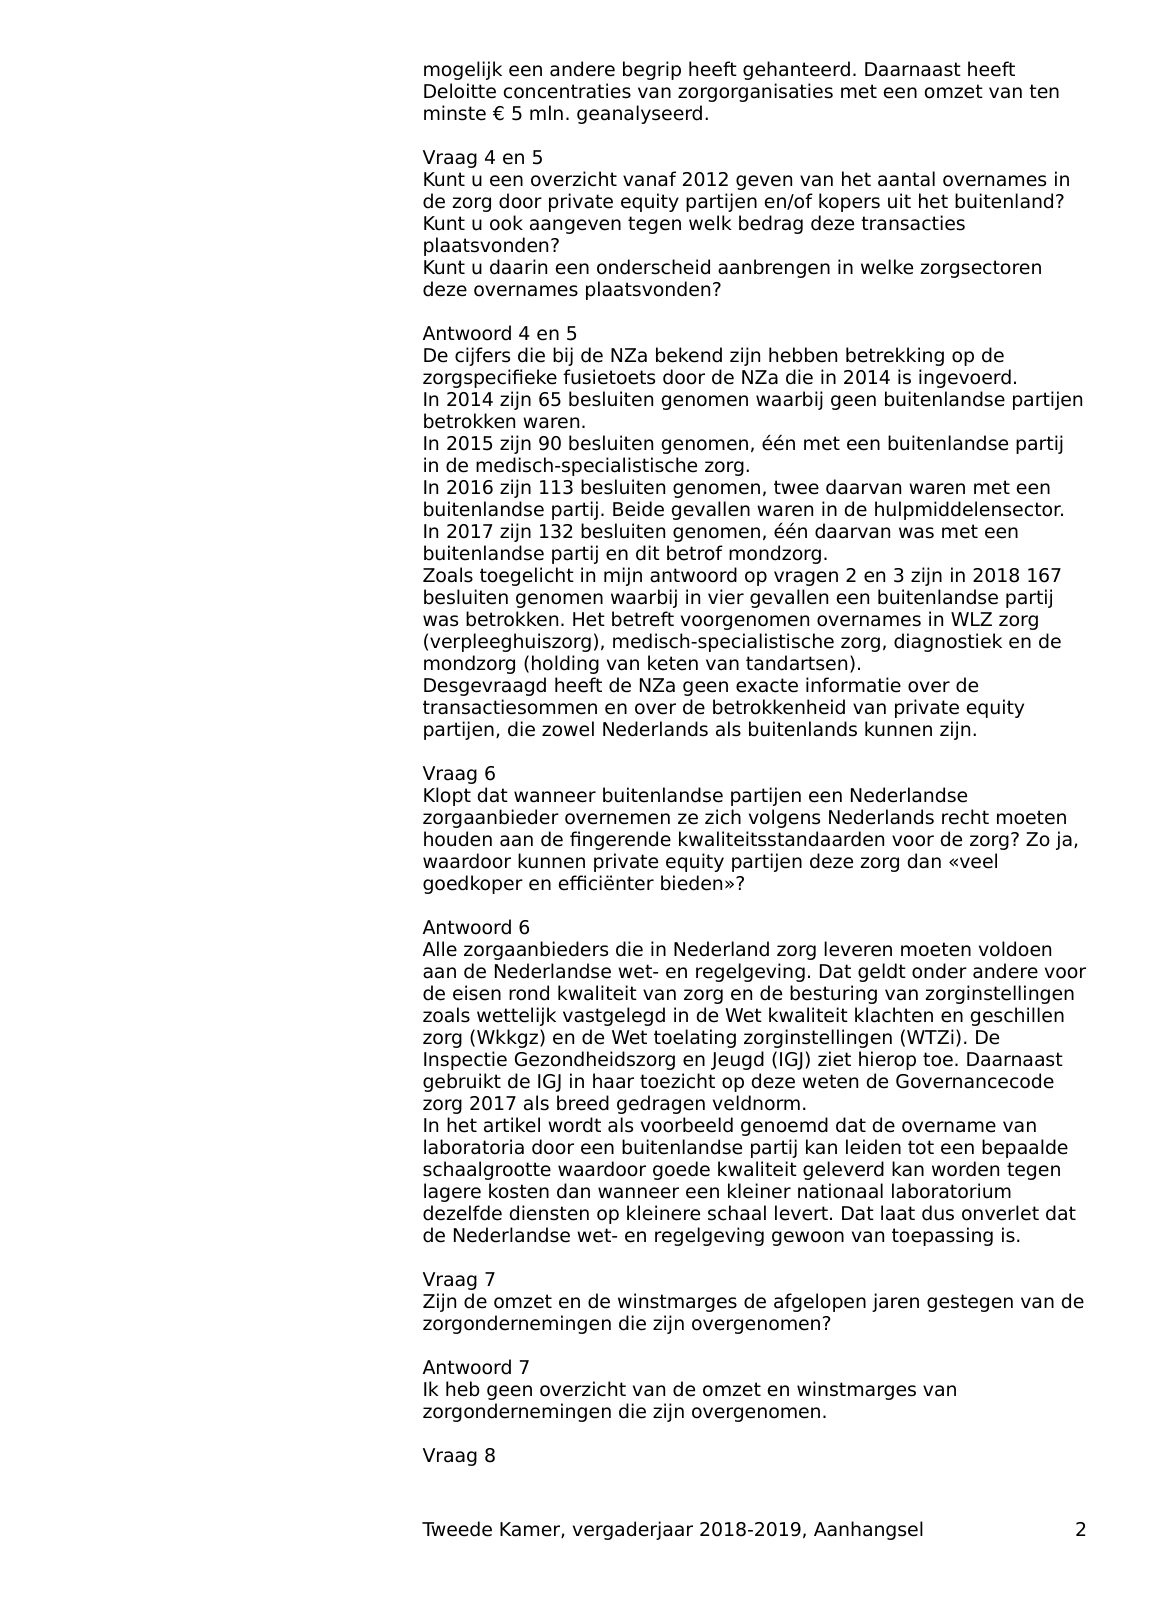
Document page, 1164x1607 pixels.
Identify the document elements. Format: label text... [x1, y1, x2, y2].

text Kunt u daarin een onderscheid aanbrengen in welke zorgsectoren deze overnames plaatsvonden? [422, 257, 1087, 301]
text mogelijk een andere begrip heeft gehanteerd. Daarnaast heeft Deloitte concentraties van zorgorganisaties met een omzet van ten minste € 5 mln. geanalyseerd. [422, 59, 1087, 125]
text In het artikel wordt als voorbeeld genoemd dat de overname van laboratoria door een buitenlandse partij kan leiden tot een bepaalde schaalgrootte waardoor goede kwaliteit geleverd kan worden tegen lagere kosten dan wanneer een kleiner nationaal laboratorium dezelfde diensten op kleinere schaal levert. Dat laat dus onverlet dat de Nederlandse wet- en regelgeving gewoon van toepassing is. [422, 1115, 1087, 1247]
text Desgevraagd heeft de NZa geen exacte informatie over de transactiesommen en over de betrokkenheid van private equity partijen, die zowel Nederlands als buitenlands kunnen zijn. [422, 675, 1087, 741]
text In 2017 zijn 132 besluiten genomen, één daarvan was met een buitenlandse partij en dit betrof mondzorg. [422, 521, 1087, 565]
text Vraag 7 [422, 1269, 1087, 1291]
text Alle zorgaanbieders die in Nederland zorg leveren moeten voldoen aan de Nederlandse wet- en regelgeving. Dat geldt onder andere voor de eisen rond kwaliteit van zorg en de besturing van zorginstellingen zoals wettelijk vastgelegd in de Wet kwaliteit klachten en geschillen zorg (Wkkgz) en de Wet toelating zorginstellingen (WTZi). De Inspectie Gezondheidszorg en Jeugd (IGJ) ziet hierop toe. Daarnaast gebruikt de IGJ in haar toezicht op deze weten de Governancecode zorg 2017 als breed gedragen veldnorm. [422, 939, 1087, 1115]
text Zoals toegelicht in mijn antwoord op vragen 2 en 3 zijn in 2018 167 besluiten genomen waarbij in vier gevallen een buitenlandse partij was betrokken. Het betreft voorgenomen overnames in WLZ zorg (verpleeghuiszorg), medisch-specialistische zorg, diagnostiek en de mondzorg (holding van keten van tandartsen). [422, 565, 1087, 675]
text Klopt dat wanneer buitenlandse partijen een Nederlandse zorgaanbieder overnemen ze zich volgens Nederlands recht moeten houden aan de fingerende kwaliteitsstandaarden voor de zorg? Zo ja, waardoor kunnen private equity partijen deze zorg dan «veel goedkoper en efficiënter bieden»? [422, 785, 1087, 895]
text In 2014 zijn 65 besluiten genomen waarbij geen buitenlandse partijen betrokken waren. [422, 389, 1087, 433]
text De cijfers die bij de NZa bekend zijn hebben betrekking op de zorgspecifieke fusietoets door de NZa die in 2014 is ingevoerd. [422, 345, 1087, 389]
text Zijn de omzet en de winstmarges de afgelopen jaren gestegen van de zorgondernemingen die zijn overgenomen? [422, 1291, 1087, 1335]
text Antwoord 4 en 5 [422, 323, 1087, 345]
text Antwoord 6 [422, 917, 1087, 939]
text Kunt u een overzicht vanaf 2012 geven van het aantal overnames in de zorg door private equity partijen en/of kopers uit het buitenland? Kunt u ook aangeven tegen welk bedrag deze transacties plaatsvonden? [422, 169, 1087, 257]
text Vraag 8 [422, 1445, 1087, 1467]
text Antwoord 7 [422, 1357, 1087, 1379]
text In 2015 zijn 90 besluiten genomen, één met een buitenlandse partij in de medisch-specialistische zorg. [422, 433, 1087, 477]
text Vraag 6 [422, 763, 1087, 785]
text In 2016 zijn 113 besluiten genomen, twee daarvan waren met een buitenlandse partij. Beide gevallen waren in de hulpmiddelensector. [422, 477, 1087, 521]
text Ik heb geen overzicht van de omzet en winstmarges van zorgondernemingen die zijn overgenomen. [422, 1379, 1087, 1423]
text Vraag 4 en 5 [422, 147, 1087, 169]
